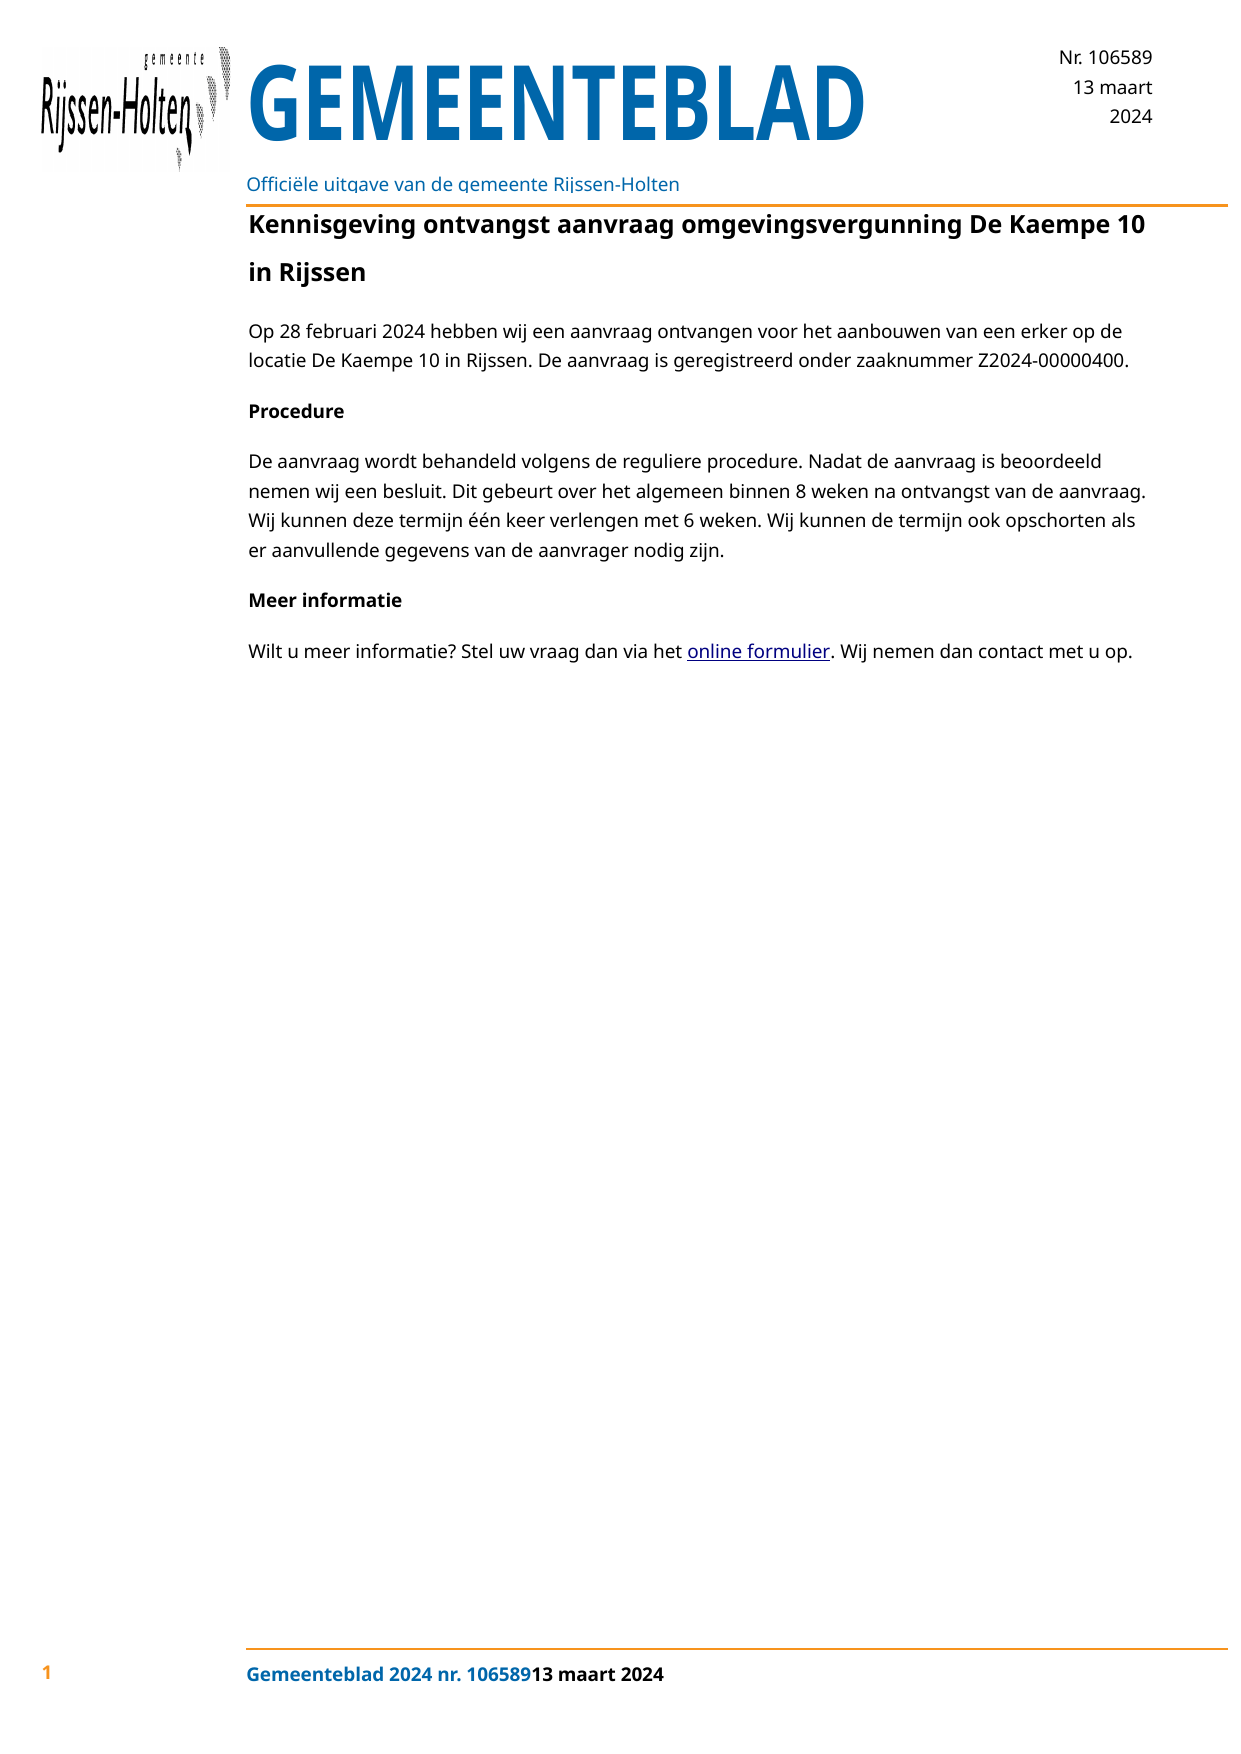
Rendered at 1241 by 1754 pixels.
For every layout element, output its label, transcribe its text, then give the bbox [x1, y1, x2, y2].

text Wilt u meer informatie? Stel uw vraag dan via het online formulier. Wij nemen dan contact met u op. [248, 638, 1152, 664]
text Meer informatie [248, 587, 1152, 613]
text Kennisgeving ontvangst aanvraag omgevingsvergunning De Kaempe 10 in Rijssen [248, 207, 1152, 288]
picture [41, 47, 231, 172]
text Op 28 februari 2024 hebben wij een aanvraag ontvangen voor het aanbouwen van een erker op de locatie De Kaempe 10 in Rijssen. De aanvraag is geregistreerd onder zaaknummer Z2024-00000400. [248, 318, 1152, 373]
text Procedure [248, 398, 1152, 424]
text De aanvraag wordt behandeld volgens de reguliere procedure. Nadat de aanvraag is beoordeeld nemen wij een besluit. Dit gebeurt over het algemeen binnen 8 weken na ontvangst van de aanvraag. Wij kunnen deze termijn één keer verlengen met 6 weken. Wij kunnen de termijn ook opschorten als er aanvullende gegevens van de aanvrager nodig zijn. [248, 448, 1152, 563]
